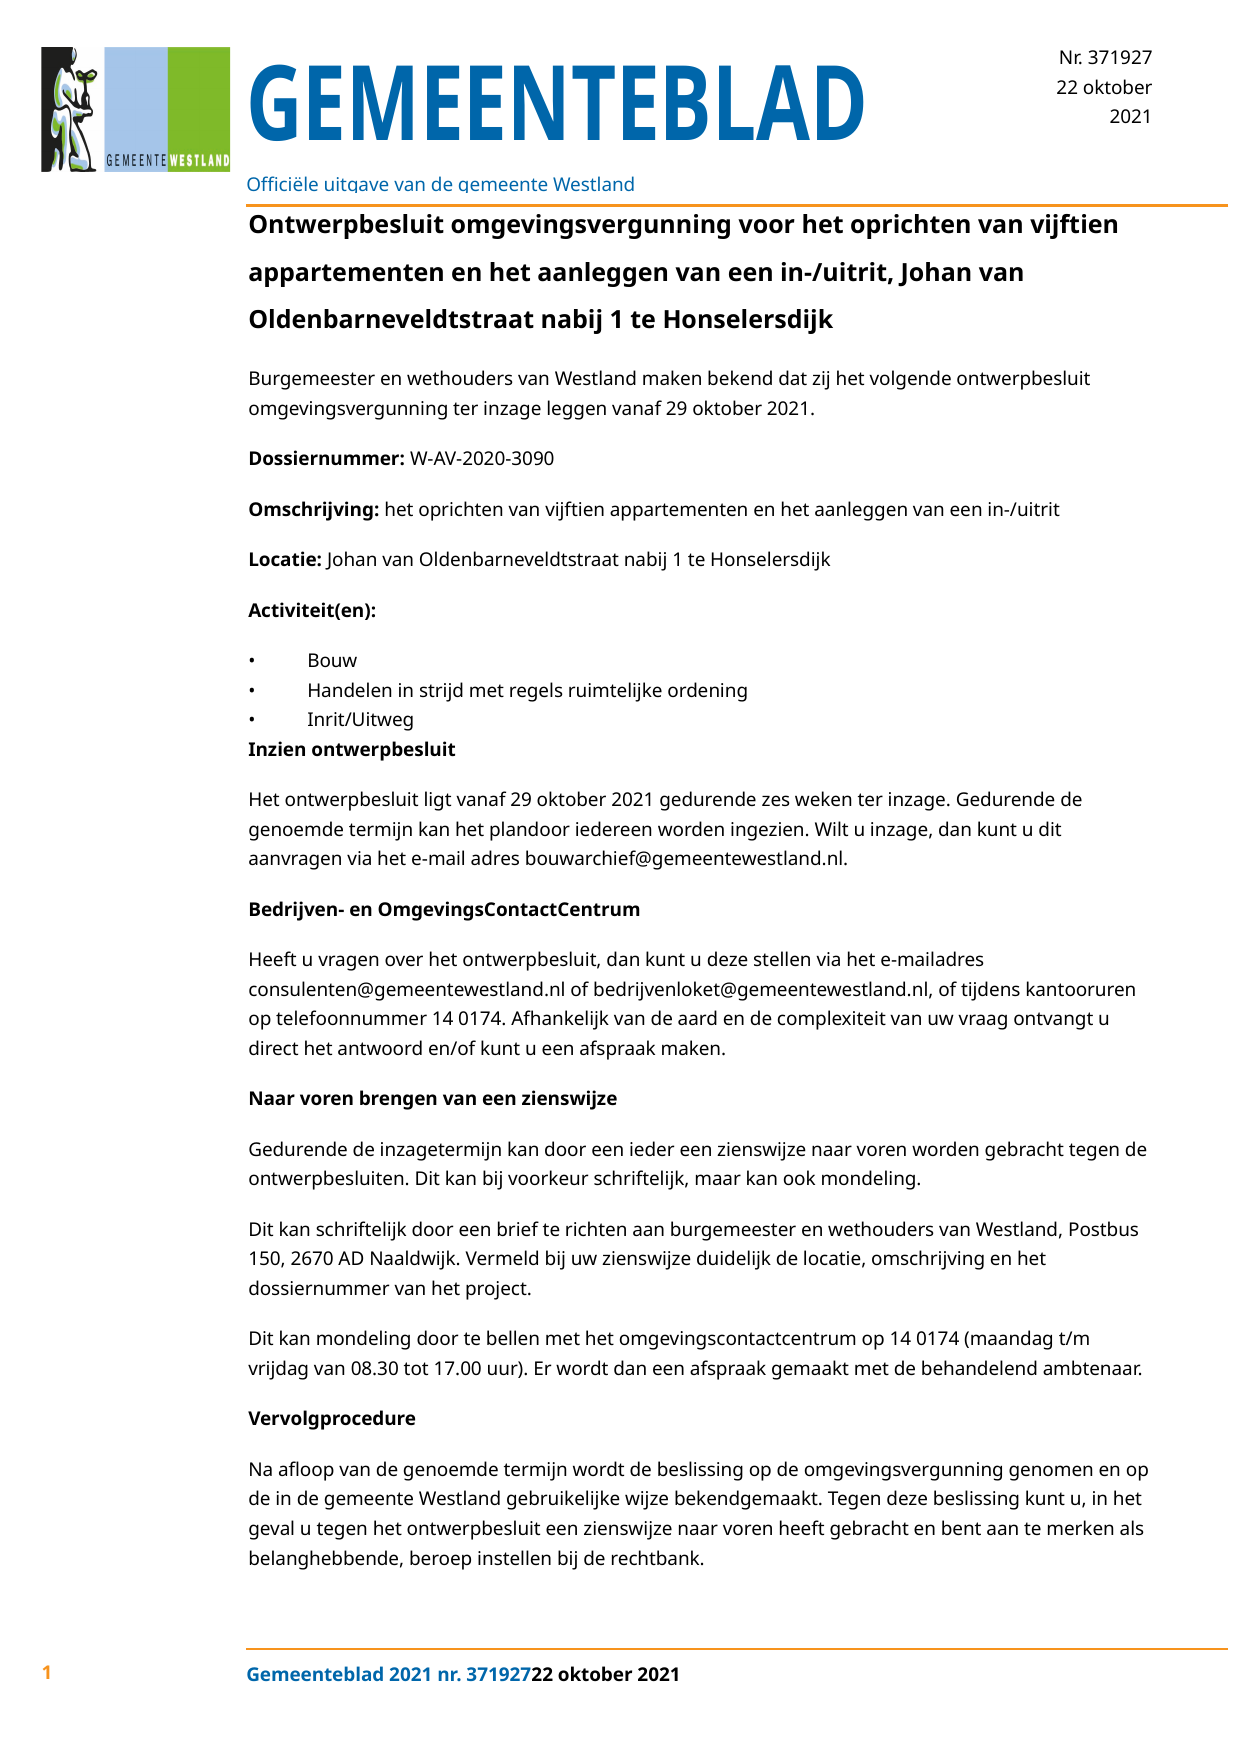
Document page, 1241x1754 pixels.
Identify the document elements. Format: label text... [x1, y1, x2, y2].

list Bouw [248, 647, 1152, 673]
text Dit kan schriftelijk door een brief te richten aan burgemeester en wethouders van Westland, Postbus 150, 2670 AD Naaldwijk. Vermeld bij uw zienswijze duidelijk de locatie, omschrijving en het dossiernummer van het project. [248, 1216, 1152, 1301]
text Ontwerpbesluit omgevingsvergunning voor het oprichten van vijftien appartementen en het aanleggen van een in-/uitrit, Johan van Oldenbarneveldtstraat nabij 1 te Honselersdijk [248, 207, 1152, 336]
text Inzien ontwerpbesluit [248, 736, 1152, 762]
picture [41, 47, 231, 172]
text Gedurende de inzagetermijn kan door een ieder een zienswijze naar voren worden gebracht tegen de ontwerpbesluiten. Dit kan bij voorkeur schriftelijk, maar kan ook mondeling. [248, 1136, 1152, 1191]
text Bedrijven- en OmgevingsContactCentrum [248, 896, 1152, 922]
text Dossiernummer: W-AV-2020-3090 [248, 446, 1152, 471]
text Het ontwerpbesluit ligt vanaf 29 oktober 2021 gedurende zes weken ter inzage. Gedurende de genoemde termijn kan het plandoor iedereen worden ingezien. Wilt u inzage, dan kunt u dit aanvragen via het e-mail adres bouwarchief@gemeentewestland.nl. [248, 786, 1152, 871]
list Inrit/Uitweg [248, 706, 1152, 732]
text Locatie: Johan van Oldenbarneveldtstraat nabij 1 te Honselersdijk [248, 546, 1152, 572]
text Heeft u vragen over het ontwerpbesluit, dan kunt u deze stellen via het e-mailadres consulenten@gemeentewestland.nl of bedrijvenloket@gemeentewestland.nl, of tijdens kantooruren op telefoonnummer 14 0174. Afhankelijk van de aard en de complexiteit van uw vraag ontvangt u direct het antwoord en/of kunt u een afspraak maken. [248, 946, 1152, 1061]
text Burgemeester en wethouders van Westland maken bekend dat zij het volgende ontwerpbesluit omgevingsvergunning ter inzage leggen vanaf 29 oktober 2021. [248, 366, 1152, 421]
text Vervolgprocedure [248, 1406, 1152, 1431]
text Omschrijving: het oprichten van vijftien appartementen en het aanleggen van een in-/uitrit [248, 496, 1152, 522]
text Naar voren brengen van een zienswijze [248, 1086, 1152, 1111]
text Dit kan mondeling door te bellen met het omgevingscontactcentrum op 14 0174 (maandag t/m vrijdag van 08.30 tot 17.00 uur). Er wordt dan een afspraak gemaakt met de behandelend ambtenaar. [248, 1326, 1152, 1381]
text Activiteit(en): [248, 597, 1152, 622]
list Handelen in strijd met regels ruimtelijke ordening [248, 677, 1152, 702]
text Na afloop van de genoemde termijn wordt de beslissing op de omgevingsvergunning genomen en op de in de gemeente Westland gebruikelijke wijze bekendgemaakt. Tegen deze beslissing kunt u, in het geval u tegen het ontwerpbesluit een zienswijze naar voren heeft gebracht en bent aan te merken als belanghebbende, beroep instellen bij de rechtbank. [248, 1456, 1152, 1570]
